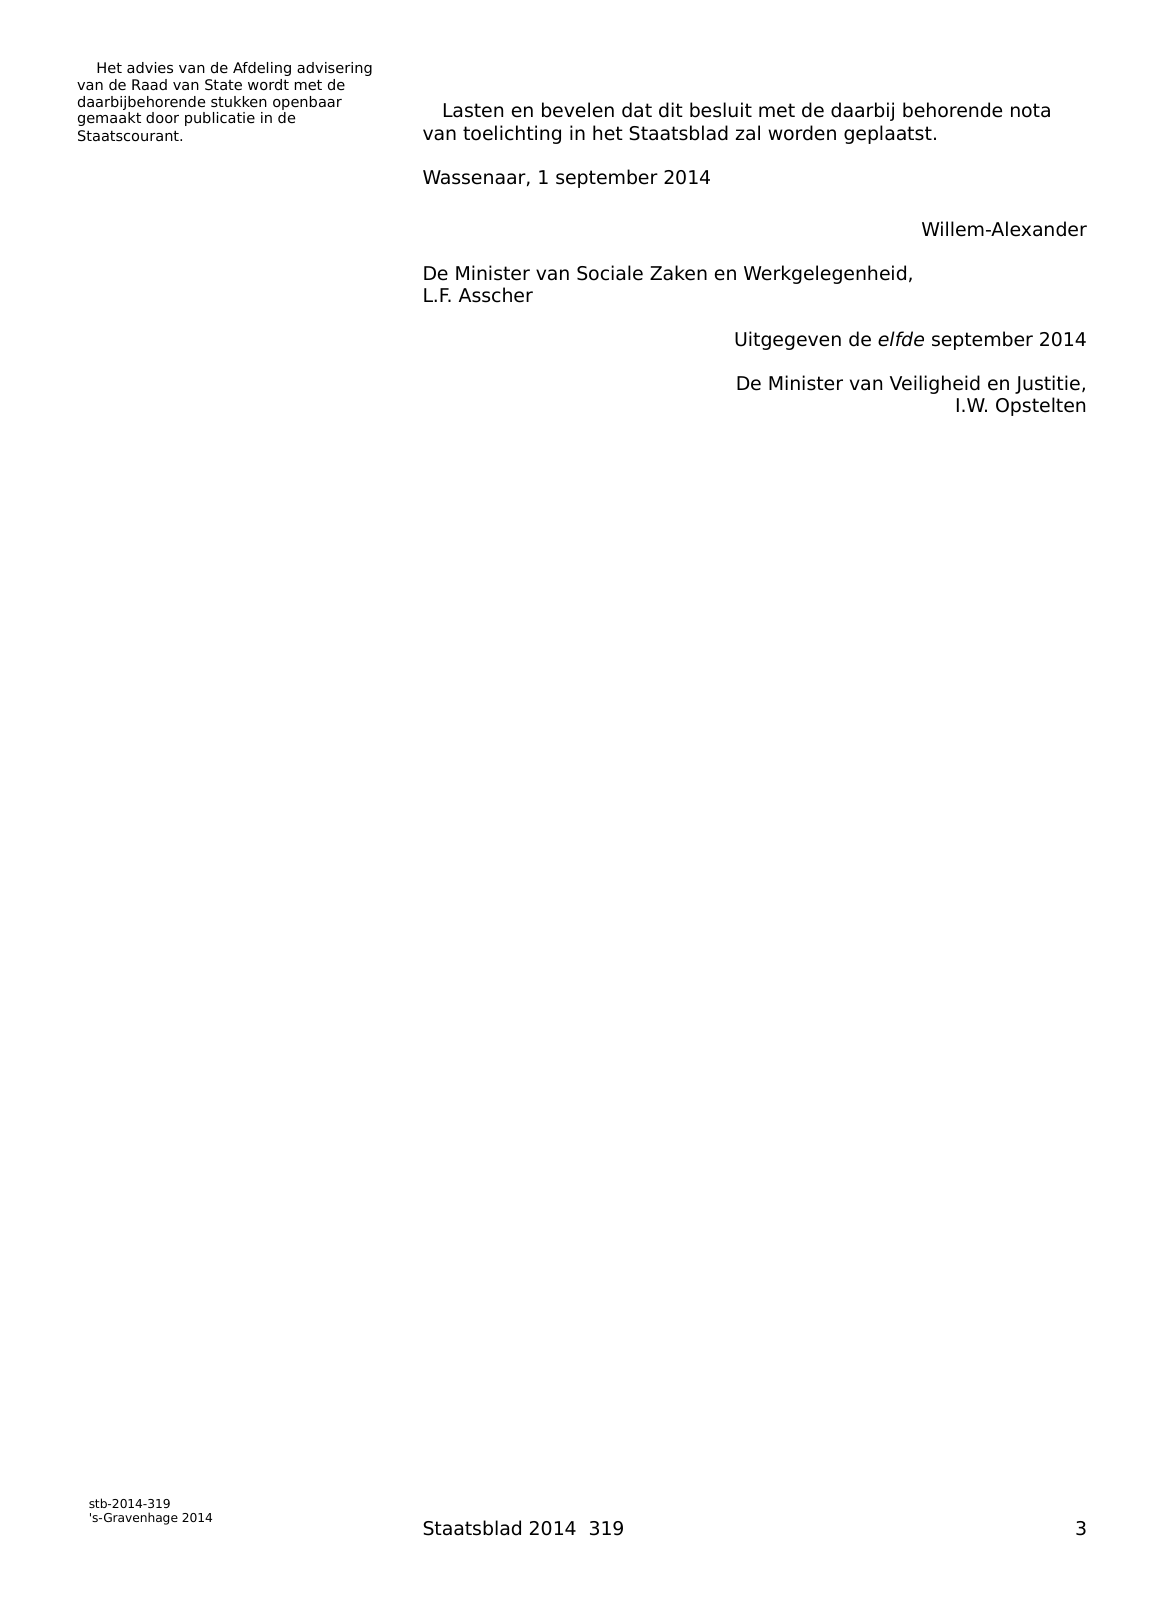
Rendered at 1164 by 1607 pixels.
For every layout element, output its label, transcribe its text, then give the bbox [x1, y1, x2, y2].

text De Minister van Sociale Zaken en Werkgelegenheid, L.F. Asscher [422, 263, 1087, 307]
text 's-Gravenhage 2014 [88, 1511, 323, 1525]
text De Minister van Veiligheid en Justitie, I.W. Opstelten [422, 373, 1087, 417]
text Uitgegeven de elfde september 2014 [422, 329, 1087, 351]
text Willem-Alexander [422, 218, 1087, 241]
text Wassenaar, 1 september 2014 [422, 167, 1087, 188]
text stb-2014-319 [88, 1497, 323, 1511]
text Het advies van de Afdeling advisering van de Raad van State wordt met de daarbijbehorende stukken openbaar gemaakt door publicatie in de Staatscourant. [77, 59, 396, 144]
text Lasten en bevelen dat dit besluit met de daarbij behorende nota van toelichting in het Staatsblad zal worden geplaatst. [422, 100, 1087, 144]
